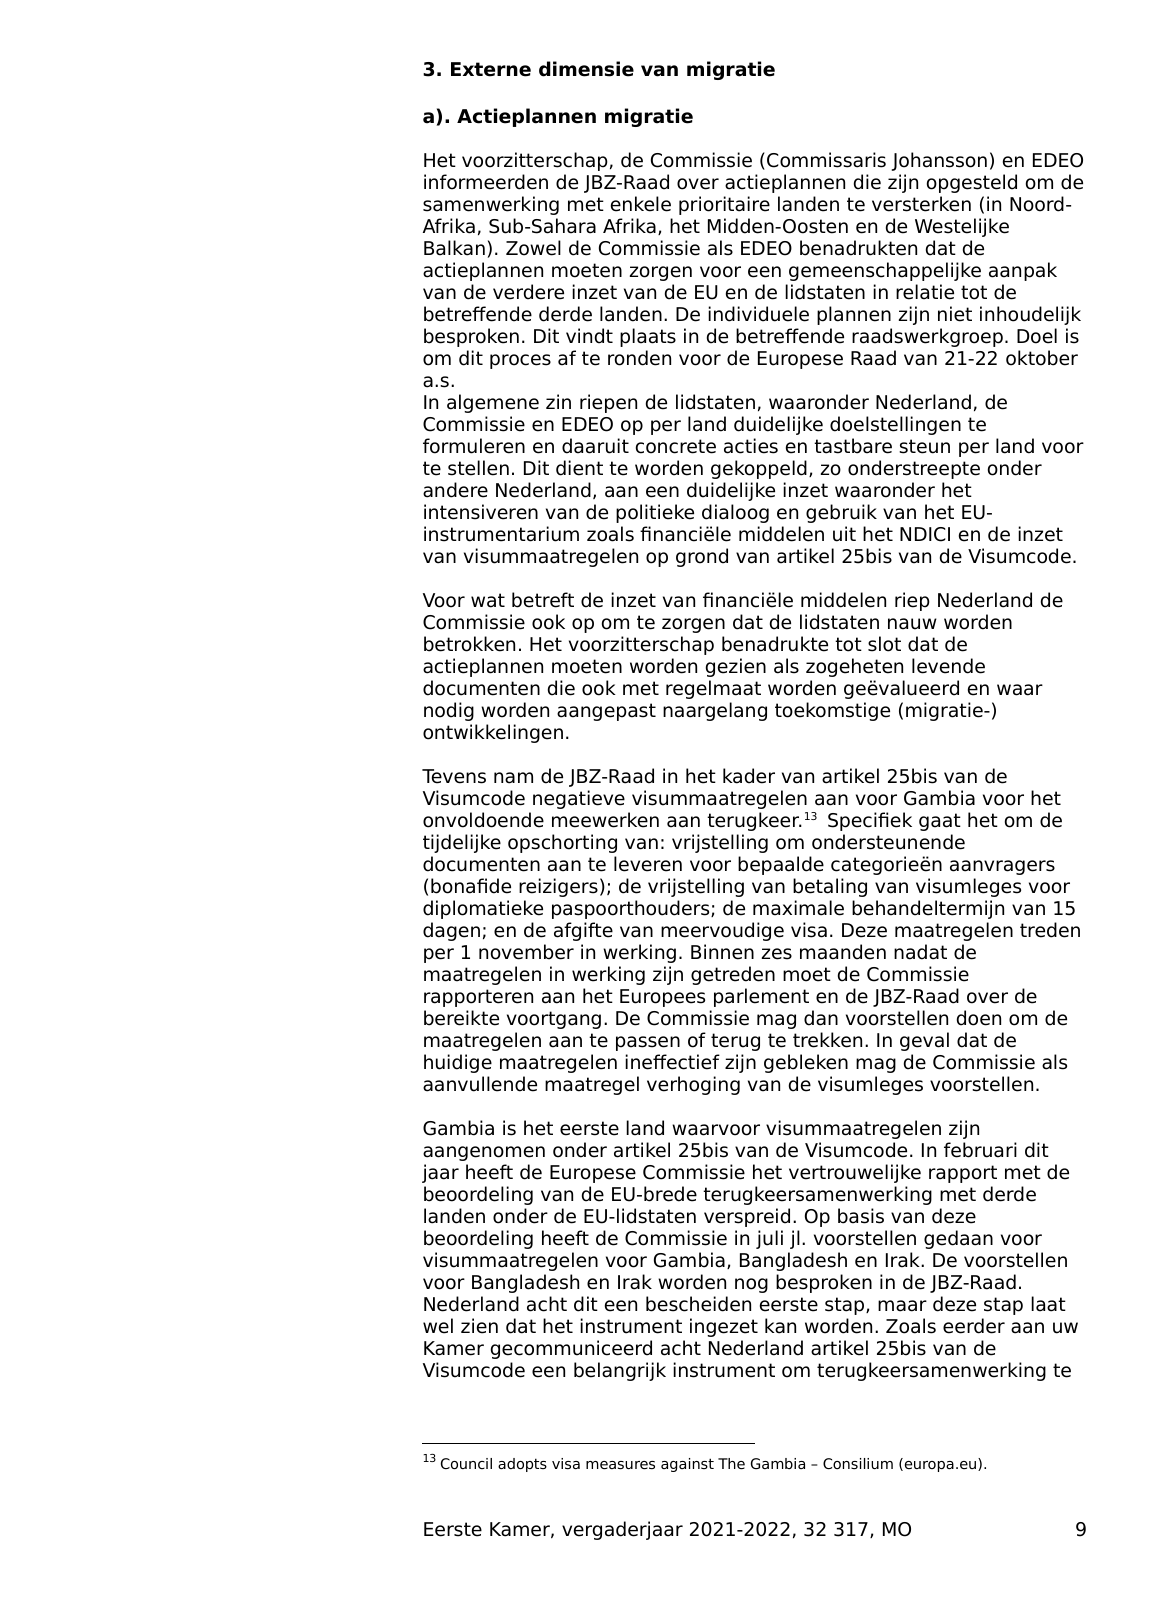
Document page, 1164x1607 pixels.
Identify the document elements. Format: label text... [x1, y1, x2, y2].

text Council adopts visa measures against The Gambia – Consilium (europa.eu). [422, 1452, 1087, 1474]
text Gambia is het eerste land waarvoor visummaatregelen zijn aangenomen onder artikel 25bis van de Visumcode. In februari dit jaar heeft de Europese Commissie het vertrouwelijke rapport met de beoordeling van de EU-brede terugkeersamenwerking met derde landen onder de EU-lidstaten verspreid. Op basis van deze beoordeling heeft de Commissie in juli jl. voorstellen gedaan voor visummaatregelen voor Gambia, Bangladesh en Irak. De voorstellen voor Bangladesh en Irak worden nog besproken in de JBZ-Raad. Nederland acht dit een bescheiden eerste stap, maar deze stap laat wel zien dat het instrument ingezet kan worden. Zoals eerder aan uw Kamer gecommuniceerd acht Nederland artikel 25bis van de Visumcode een belangrijk instrument om terugkeersamenwerking te [422, 1118, 1087, 1382]
text Het voorzitterschap, de Commissie (Commissaris Johansson) en EDEO informeerden de JBZ-Raad over actieplannen die zijn opgesteld om de samenwerking met enkele prioritaire landen te versterken (in Noord-Afrika, Sub-Sahara Afrika, het Midden-Oosten en de Westelijke Balkan). Zowel de Commissie als EDEO benadrukten dat de actieplannen moeten zorgen voor een gemeenschappelijke aanpak van de verdere inzet van de EU en de lidstaten in relatie tot de betreffende derde landen. De individuele plannen zijn niet inhoudelijk besproken. Dit vindt plaats in de betreffende raadswerkgroep. Doel is om dit proces af te ronden voor de Europese Raad van 21-22 oktober a.s. [422, 150, 1087, 392]
subtitle a). Actieplannen migratie [422, 106, 1087, 128]
text In algemene zin riepen de lidstaten, waaronder Nederland, de Commissie en EDEO op per land duidelijke doelstellingen te formuleren en daaruit concrete acties en tastbare steun per land voor te stellen. Dit dient te worden gekoppeld, zo onderstreepte onder andere Nederland, aan een duidelijke inzet waaronder het intensiveren van de politieke dialoog en gebruik van het EU-instrumentarium zoals financiële middelen uit het NDICI en de inzet van visummaatregelen op grond van artikel 25bis van de Visumcode. [422, 392, 1087, 568]
text Tevens nam de JBZ-Raad in het kader van artikel 25bis van de Visumcode negatieve visummaatregelen aan voor Gambia voor het onvoldoende meewerken aan terugkeer. Specifiek gaat het om de tijdelijke opschorting van: vrijstelling om ondersteunende documenten aan te leveren voor bepaalde categorieën aanvragers (bonafide reizigers); de vrijstelling van betaling van visumleges voor diplomatieke paspoorthouders; de maximale behandeltermijn van 15 dagen; en de afgifte van meervoudige visa. Deze maatregelen treden per 1 november in werking. Binnen zes maanden nadat de maatregelen in werking zijn getreden moet de Commissie rapporteren aan het Europees parlement en de JBZ-Raad over de bereikte voortgang. De Commissie mag dan voorstellen doen om de maatregelen aan te passen of terug te trekken. In geval dat de huidige maatregelen ineffectief zijn gebleken mag de Commissie als aanvullende maatregel verhoging van de visumleges voorstellen. [422, 766, 1087, 1096]
subtitle 3. Externe dimensie van migratie [422, 59, 1087, 81]
text Voor wat betreft de inzet van financiële middelen riep Nederland de Commissie ook op om te zorgen dat de lidstaten nauw worden betrokken. Het voorzitterschap benadrukte tot slot dat de actieplannen moeten worden gezien als zogeheten levende documenten die ook met regelmaat worden geëvalueerd en waar nodig worden aangepast naargelang toekomstige (migratie-) ontwikkelingen. [422, 590, 1087, 744]
